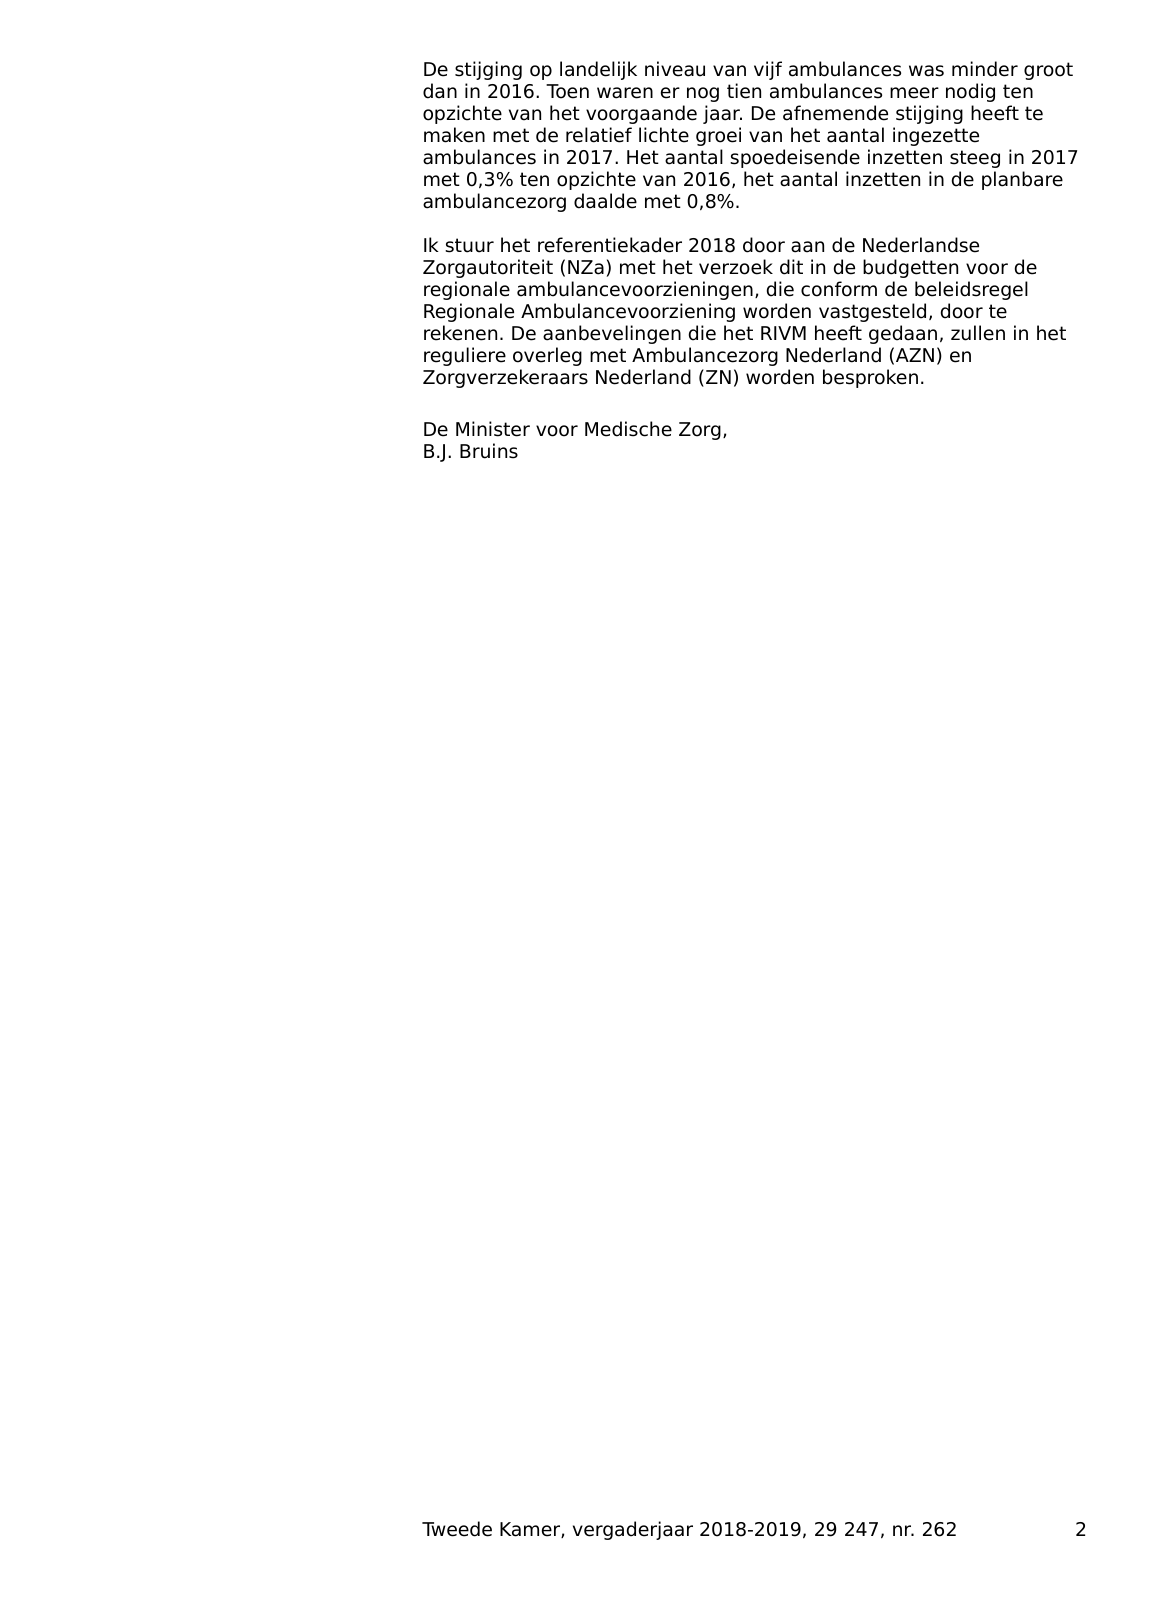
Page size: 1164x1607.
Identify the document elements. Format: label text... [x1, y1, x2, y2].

text Ik stuur het referentiekader 2018 door aan de Nederlandse Zorgautoriteit (NZa) met het verzoek dit in de budgetten voor de regionale ambulancevoorzieningen, die conform de beleidsregel Regionale Ambulancevoorziening worden vastgesteld, door te rekenen. De aanbevelingen die het RIVM heeft gedaan, zullen in het reguliere overleg met Ambulancezorg Nederland (AZN) en Zorgverzekeraars Nederland (ZN) worden besproken. [422, 235, 1087, 389]
text De Minister voor Medische Zorg, B.J. Bruins [422, 419, 1087, 463]
text De stijging op landelijk niveau van vijf ambulances was minder groot dan in 2016. Toen waren er nog tien ambulances meer nodig ten opzichte van het voorgaande jaar. De afnemende stijging heeft te maken met de relatief lichte groei van het aantal ingezette ambulances in 2017. Het aantal spoedeisende inzetten steeg in 2017 met 0,3% ten opzichte van 2016, het aantal inzetten in de planbare ambulancezorg daalde met 0,8%. [422, 59, 1087, 213]
